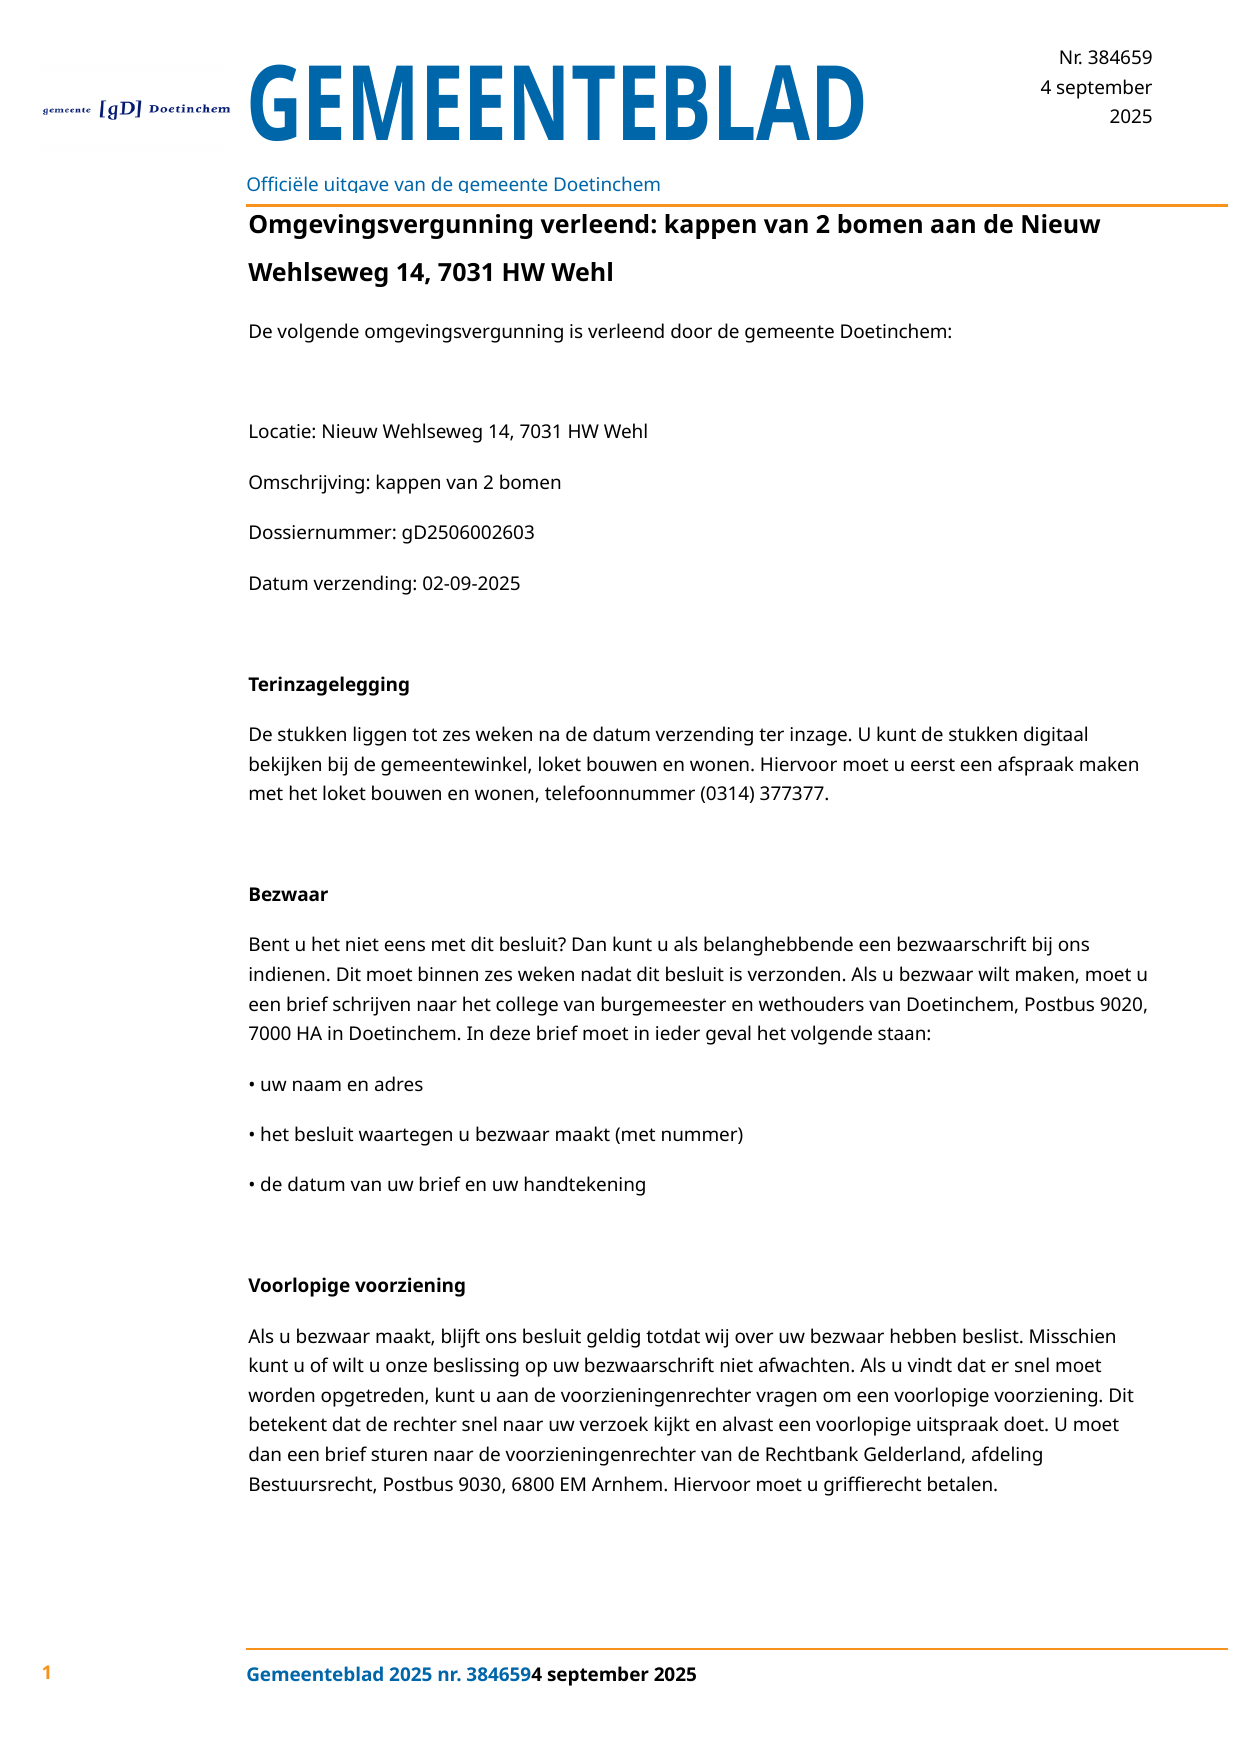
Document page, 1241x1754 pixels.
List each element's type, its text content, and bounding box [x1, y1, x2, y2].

text • uw naam en adres [248, 1071, 1152, 1097]
text Voorlopige voorziening [248, 1272, 1152, 1298]
text De stukken liggen tot zes weken na de datum verzending ter inzage. U kunt de stukken digitaal bekijken bij de gemeentewinkel, loket bouwen en wonen. Hiervoor moet u eerst een afspraak maken met het loket bouwen en wonen, telefoonnummer (0314) 377377. [248, 721, 1152, 806]
text Terinzagelegging [248, 671, 1152, 697]
text • de datum van uw brief en uw handtekening [248, 1172, 1152, 1197]
text Bezwaar [248, 881, 1152, 907]
text Als u bezwaar maakt, blijft ons besluit geldig totdat wij over uw bezwaar hebben beslist. Misschien kunt u of wilt u onze beslissing op uw bezwaarschrift niet afwachten. Als u vindt dat er snel moet worden opgetreden, kunt u aan de voorzieningenrechter vragen om een voorlopige voorziening. Dit betekent dat de rechter snel naar uw verzoek kijkt en alvast een voorlopige uitspraak doet. U moet dan een brief sturen naar de voorzieningenrechter van de Rechtbank Gelderland, afdeling Bestuursrecht, Postbus 9030, 6800 EM Arnhem. Hiervoor moet u griffierecht betalen. [248, 1323, 1152, 1497]
text Omgevingsvergunning verleend: kappen van 2 bomen aan de Nieuw Wehlseweg 14, 7031 HW Wehl [248, 207, 1152, 288]
text • het besluit waartegen u bezwaar maakt (met nummer) [248, 1121, 1152, 1147]
text Locatie: Nieuw Wehlseweg 14, 7031 HW Wehl [248, 419, 1152, 444]
text De volgende omgevingsvergunning is verleend door de gemeente Doetinchem: [248, 318, 1152, 344]
text Omschrijving: kappen van 2 bomen [248, 469, 1152, 495]
text Datum verzending: 02-09-2025 [248, 570, 1152, 596]
picture [41, 47, 231, 172]
text Bent u het niet eens met dit besluit? Dan kunt u als belanghebbende een bezwaarschrift bij ons indienen. Dit moet binnen zes weken nadat dit besluit is verzonden. Als u bezwaar wilt maken, moet u een brief schrijven naar het college van burgemeester en wethouders van Doetinchem, Postbus 9020, 7000 HA in Doetinchem. In deze brief moet in ieder geval het volgende staan: [248, 932, 1152, 1046]
text Dossiernummer: gD2506002603 [248, 519, 1152, 545]
